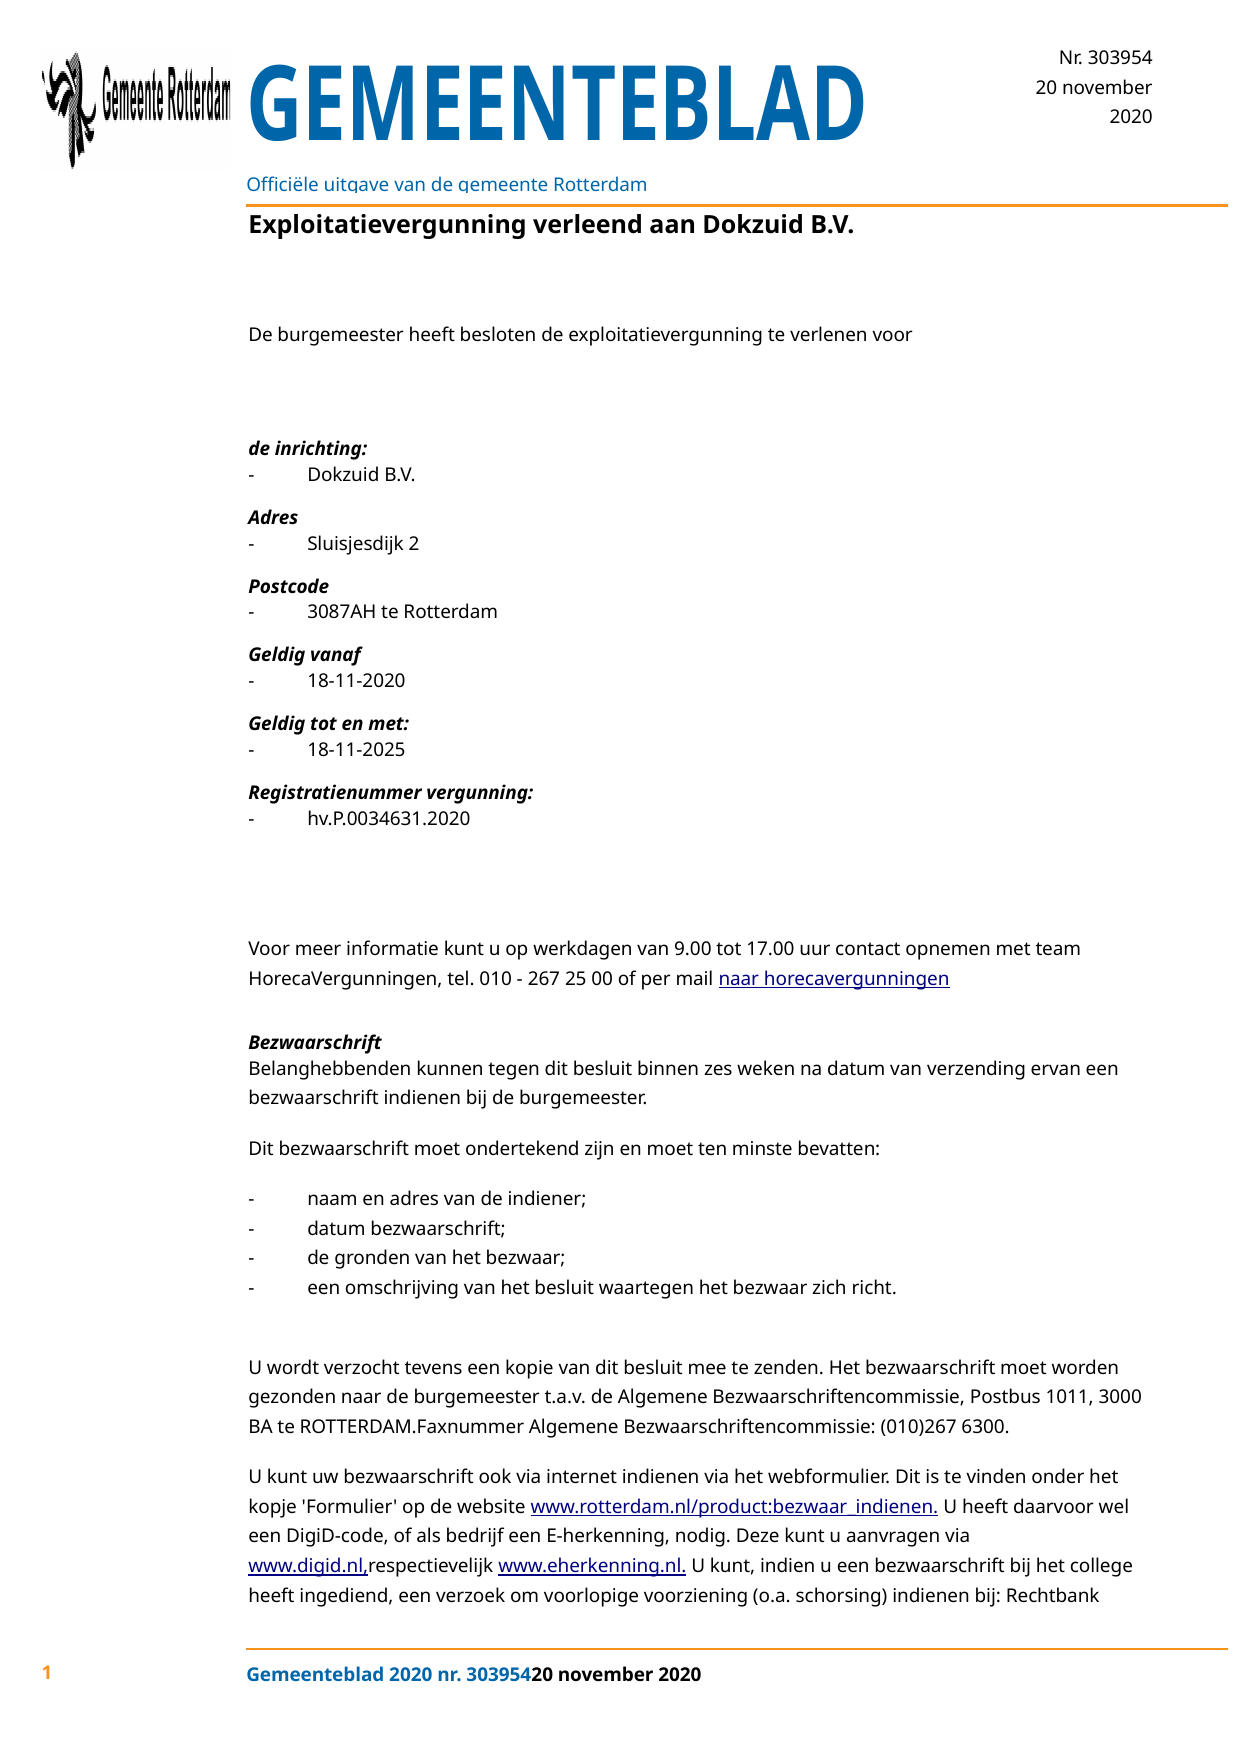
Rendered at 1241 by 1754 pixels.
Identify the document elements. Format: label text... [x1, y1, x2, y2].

text Exploitatievergunning verleend aan Dokzuid B.V. [248, 207, 1152, 241]
text U wordt verzocht tevens een kopie van dit besluit mee te zenden. Het bezwaarschrift moet worden gezonden naar de burgemeester t.a.v. de Algemene Bezwaarschriftencommissie, Postbus 1011, 3000 BA te ROTTERDAM.Faxnummer Algemene Bezwaarschriftencommissie: (010)267 6300. [248, 1354, 1152, 1439]
picture [41, 47, 231, 172]
text Bezwaarschrift [248, 1029, 1152, 1055]
text Registratienummer vergunning: [248, 779, 1152, 805]
list naam en adres van de indiener; [248, 1185, 1152, 1211]
text De burgemeester heeft besloten de exploitatievergunning te verlenen voor [248, 321, 1152, 346]
list 18-11-2025 [248, 736, 1152, 762]
text Postcode [248, 573, 1152, 598]
list een omschrijving van het besluit waartegen het bezwaar zich richt. [248, 1274, 1152, 1300]
list 3087AH te Rotterdam [248, 598, 1152, 624]
text Adres [248, 504, 1152, 530]
list 18-11-2020 [248, 667, 1152, 693]
text Geldig vanaf [248, 642, 1152, 667]
list Dokzuid B.V. [248, 461, 1152, 487]
text U kunt uw bezwaarschrift ook via internet indienen via het webformulier. Dit is te vinden onder het kopje 'Formulier' op de website www.rotterdam.nl/product:bezwaar_indienen. U heeft daarvoor wel een DigiD-code, of als bedrijf een E-herkenning, nodig. Deze kunt u aanvragen via www.digid.nl,respectievelijk www.eherkenning.nl. U kunt, indien u een bezwaarschrift bij het college heeft ingediend, een verzoek om voorlopige voorziening (o.a. schorsing) indienen bij: Rechtbank [248, 1463, 1152, 1608]
text de inrichting: [248, 435, 1152, 461]
text Belanghebbenden kunnen tegen dit besluit binnen zes weken na datum van verzending ervan een bezwaarschrift indienen bij de burgemeester. [248, 1055, 1152, 1110]
list datum bezwaarschrift; [248, 1215, 1152, 1241]
text Dit bezwaarschrift moet ondertekend zijn en moet ten minste bevatten: [248, 1135, 1152, 1161]
list de gronden van het bezwaar; [248, 1244, 1152, 1270]
text Geldig tot en met: [248, 711, 1152, 736]
text Voor meer informatie kunt u op werkdagen van 9.00 tot 17.00 uur contact opnemen met team HorecaVergunningen, tel. 010 - 267 25 00 of per mail naar horecavergunningen [248, 936, 1152, 991]
list Sluisjesdijk 2 [248, 530, 1152, 555]
list hv.P.0034631.2020 [248, 805, 1152, 831]
